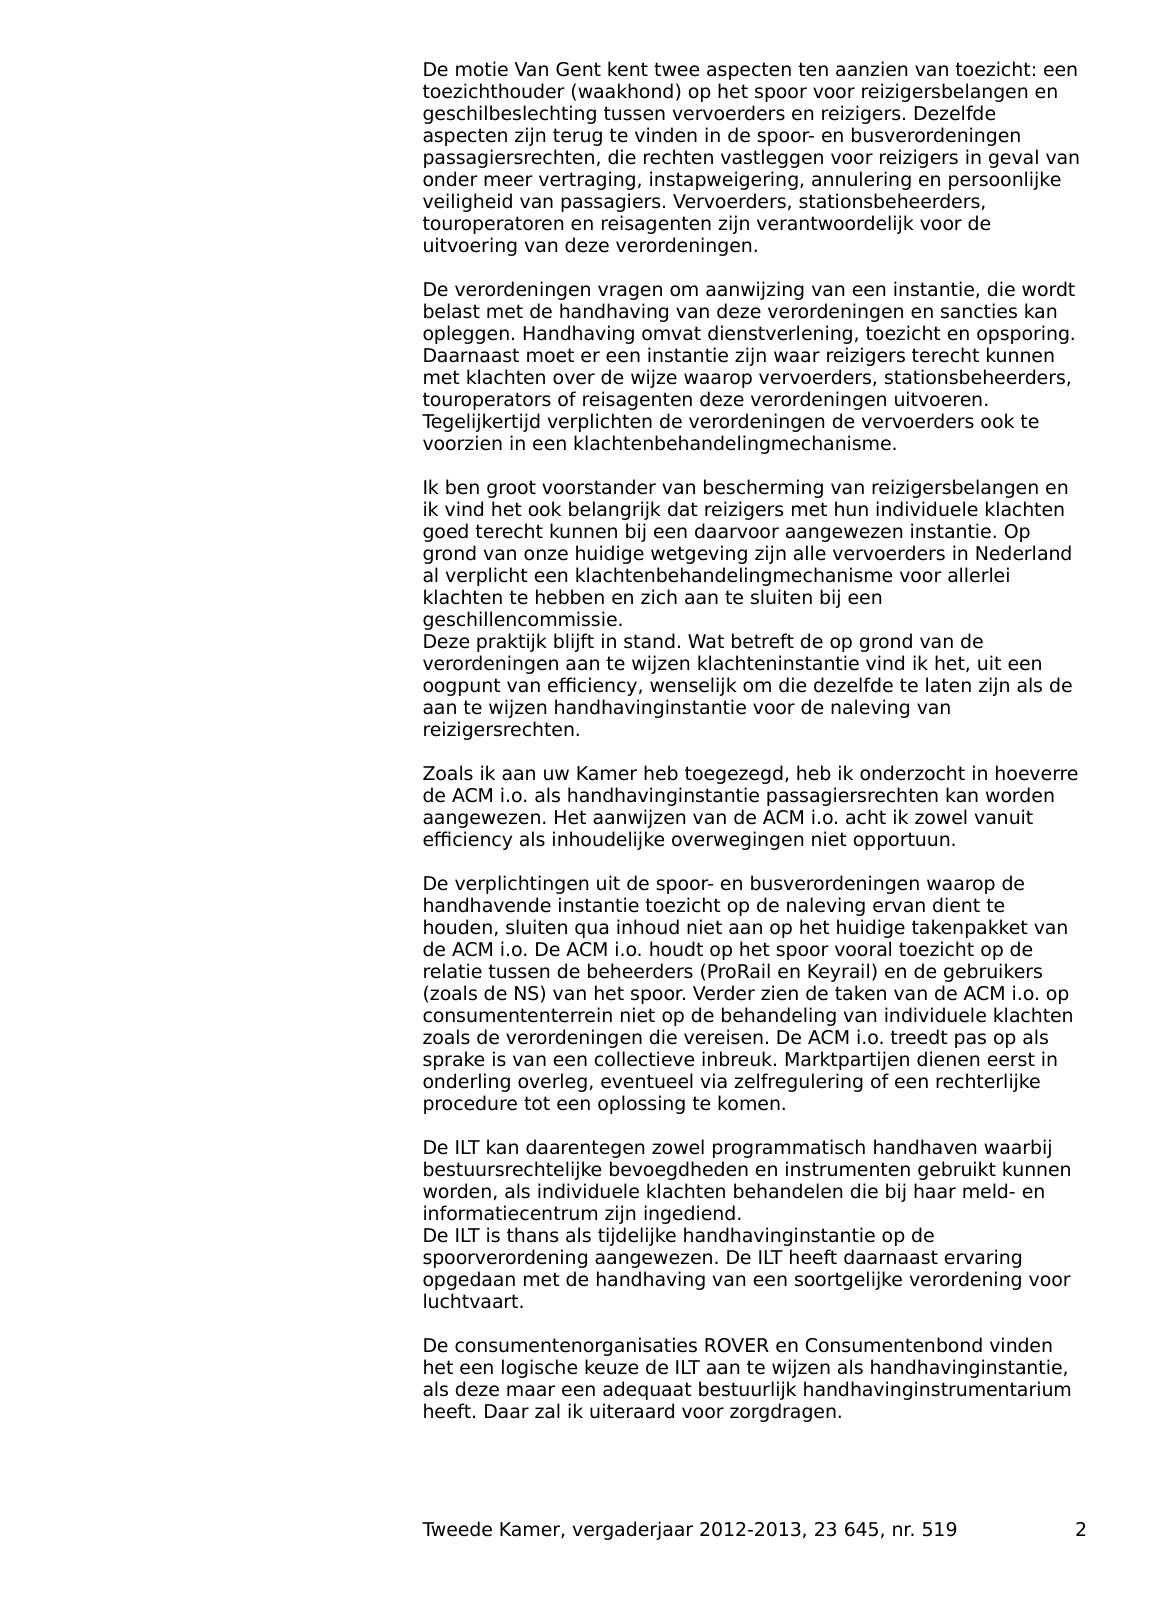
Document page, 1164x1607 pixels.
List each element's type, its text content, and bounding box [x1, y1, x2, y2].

text Ik ben groot voorstander van bescherming van reizigersbelangen en ik vind het ook belangrijk dat reizigers met hun individuele klachten goed terecht kunnen bij een daarvoor aangewezen instantie. Op grond van onze huidige wetgeving zijn alle vervoerders in Nederland al verplicht een klachtenbehandelingmechanisme voor allerlei klachten te hebben en zich aan te sluiten bij een geschillencommissie. [422, 477, 1087, 631]
text De verplichtingen uit de spoor- en busverordeningen waarop de handhavende instantie toezicht op de naleving ervan dient te houden, sluiten qua inhoud niet aan op het huidige takenpakket van de ACM i.o. De ACM i.o. houdt op het spoor vooral toezicht op de relatie tussen de beheerders (ProRail en Keyrail) en de gebruikers (zoals de NS) van het spoor. Verder zien de taken van de ACM i.o. op consumententerrein niet op de behandeling van individuele klachten zoals de verordeningen die vereisen. De ACM i.o. treedt pas op als sprake is van een collectieve inbreuk. Marktpartijen dienen eerst in onderling overleg, eventueel via zelfregulering of een rechterlijke procedure tot een oplossing te komen. [422, 873, 1087, 1115]
text De verordeningen vragen om aanwijzing van een instantie, die wordt belast met de handhaving van deze verordeningen en sancties kan opleggen. Handhaving omvat dienstverlening, toezicht en opsporing. Daarnaast moet er een instantie zijn waar reizigers terecht kunnen met klachten over de wijze waarop vervoerders, stationsbeheerders, touroperators of reisagenten deze verordeningen uitvoeren. Tegelijkertijd verplichten de verordeningen de vervoerders ook te voorzien in een klachtenbehandelingmechanisme. [422, 279, 1087, 455]
text De ILT kan daarentegen zowel programmatisch handhaven waarbij bestuursrechtelijke bevoegdheden en instrumenten gebruikt kunnen worden, als individuele klachten behandelen die bij haar meld- en informatiecentrum zijn ingediend. [422, 1137, 1087, 1225]
text Zoals ik aan uw Kamer heb toegezegd, heb ik onderzocht in hoeverre de ACM i.o. als handhavinginstantie passagiersrechten kan worden aangewezen. Het aanwijzen van de ACM i.o. acht ik zowel vanuit efficiency als inhoudelijke overwegingen niet opportuun. [422, 763, 1087, 851]
text De consumentenorganisaties ROVER en Consumentenbond vinden het een logische keuze de ILT aan te wijzen als handhavinginstantie, als deze maar een adequaat bestuurlijk handhavinginstrumentarium heeft. Daar zal ik uiteraard voor zorgdragen. [422, 1335, 1087, 1423]
text De motie Van Gent kent twee aspecten ten aanzien van toezicht: een toezichthouder (waakhond) op het spoor voor reizigersbelangen en geschilbeslechting tussen vervoerders en reizigers. Dezelfde aspecten zijn terug te vinden in de spoor- en busverordeningen passagiersrechten, die rechten vastleggen voor reizigers in geval van onder meer vertraging, instapweigering, annulering en persoonlijke veiligheid van passagiers. Vervoerders, stationsbeheerders, touroperatoren en reisagenten zijn verantwoordelijk voor de uitvoering van deze verordeningen. [422, 59, 1087, 257]
text De ILT is thans als tijdelijke handhavinginstantie op de spoorverordening aangewezen. De ILT heeft daarnaast ervaring opgedaan met de handhaving van een soortgelijke verordening voor luchtvaart. [422, 1225, 1087, 1313]
text Deze praktijk blijft in stand. Wat betreft de op grond van de verordeningen aan te wijzen klachteninstantie vind ik het, uit een oogpunt van efficiency, wenselijk om die dezelfde te laten zijn als de aan te wijzen handhavinginstantie voor de naleving van reizigersrechten. [422, 631, 1087, 741]
